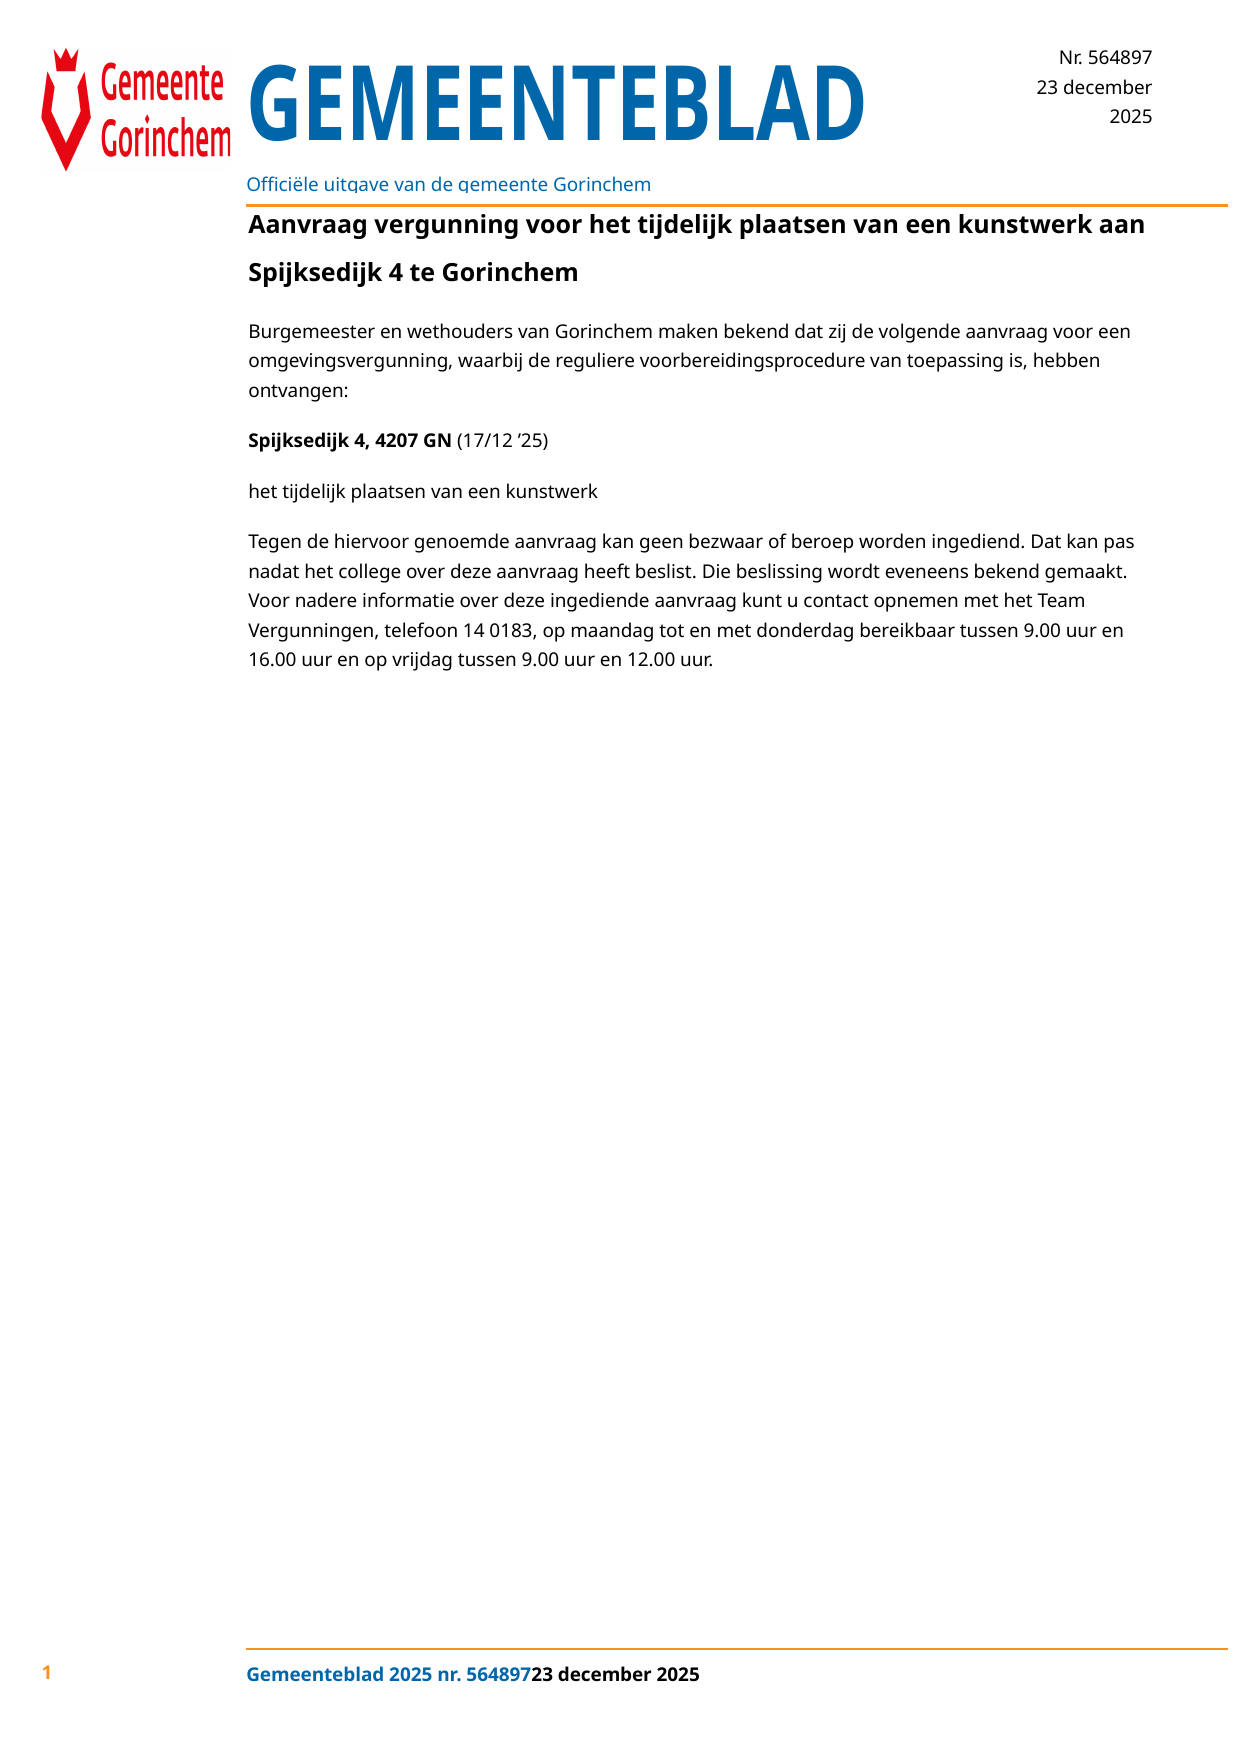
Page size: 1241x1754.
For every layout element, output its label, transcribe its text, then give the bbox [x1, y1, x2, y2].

text Aanvraag vergunning voor het tijdelijk plaatsen van een kunstwerk aan Spijksedijk 4 te Gorinchem [248, 207, 1152, 288]
text Spijksedijk 4, 4207 GN (17/12 ’25) [248, 427, 1152, 453]
text het tijdelijk plaatsen van een kunstwerk [248, 478, 1152, 504]
text Tegen de hiervoor genoemde aanvraag kan geen bezwaar of beroep worden ingediend. Dat kan pas nadat het college over deze aanvraag heeft beslist. Die beslissing wordt eveneens bekend gemaakt. Voor nadere informatie over deze ingediende aanvraag kunt u contact opnemen met het Team Vergunningen, telefoon 14 0183, op maandag tot en met donderdag bereikbaar tussen 9.00 uur en 16.00 uur en op vrijdag tussen 9.00 uur en 12.00 uur. [248, 528, 1152, 672]
text Burgemeester en wethouders van Gorinchem maken bekend dat zij de volgende aanvraag voor een omgevingsvergunning, waarbij de reguliere voorbereidingsprocedure van toepassing is, hebben ontvangen: [248, 318, 1152, 403]
picture [41, 47, 231, 172]
